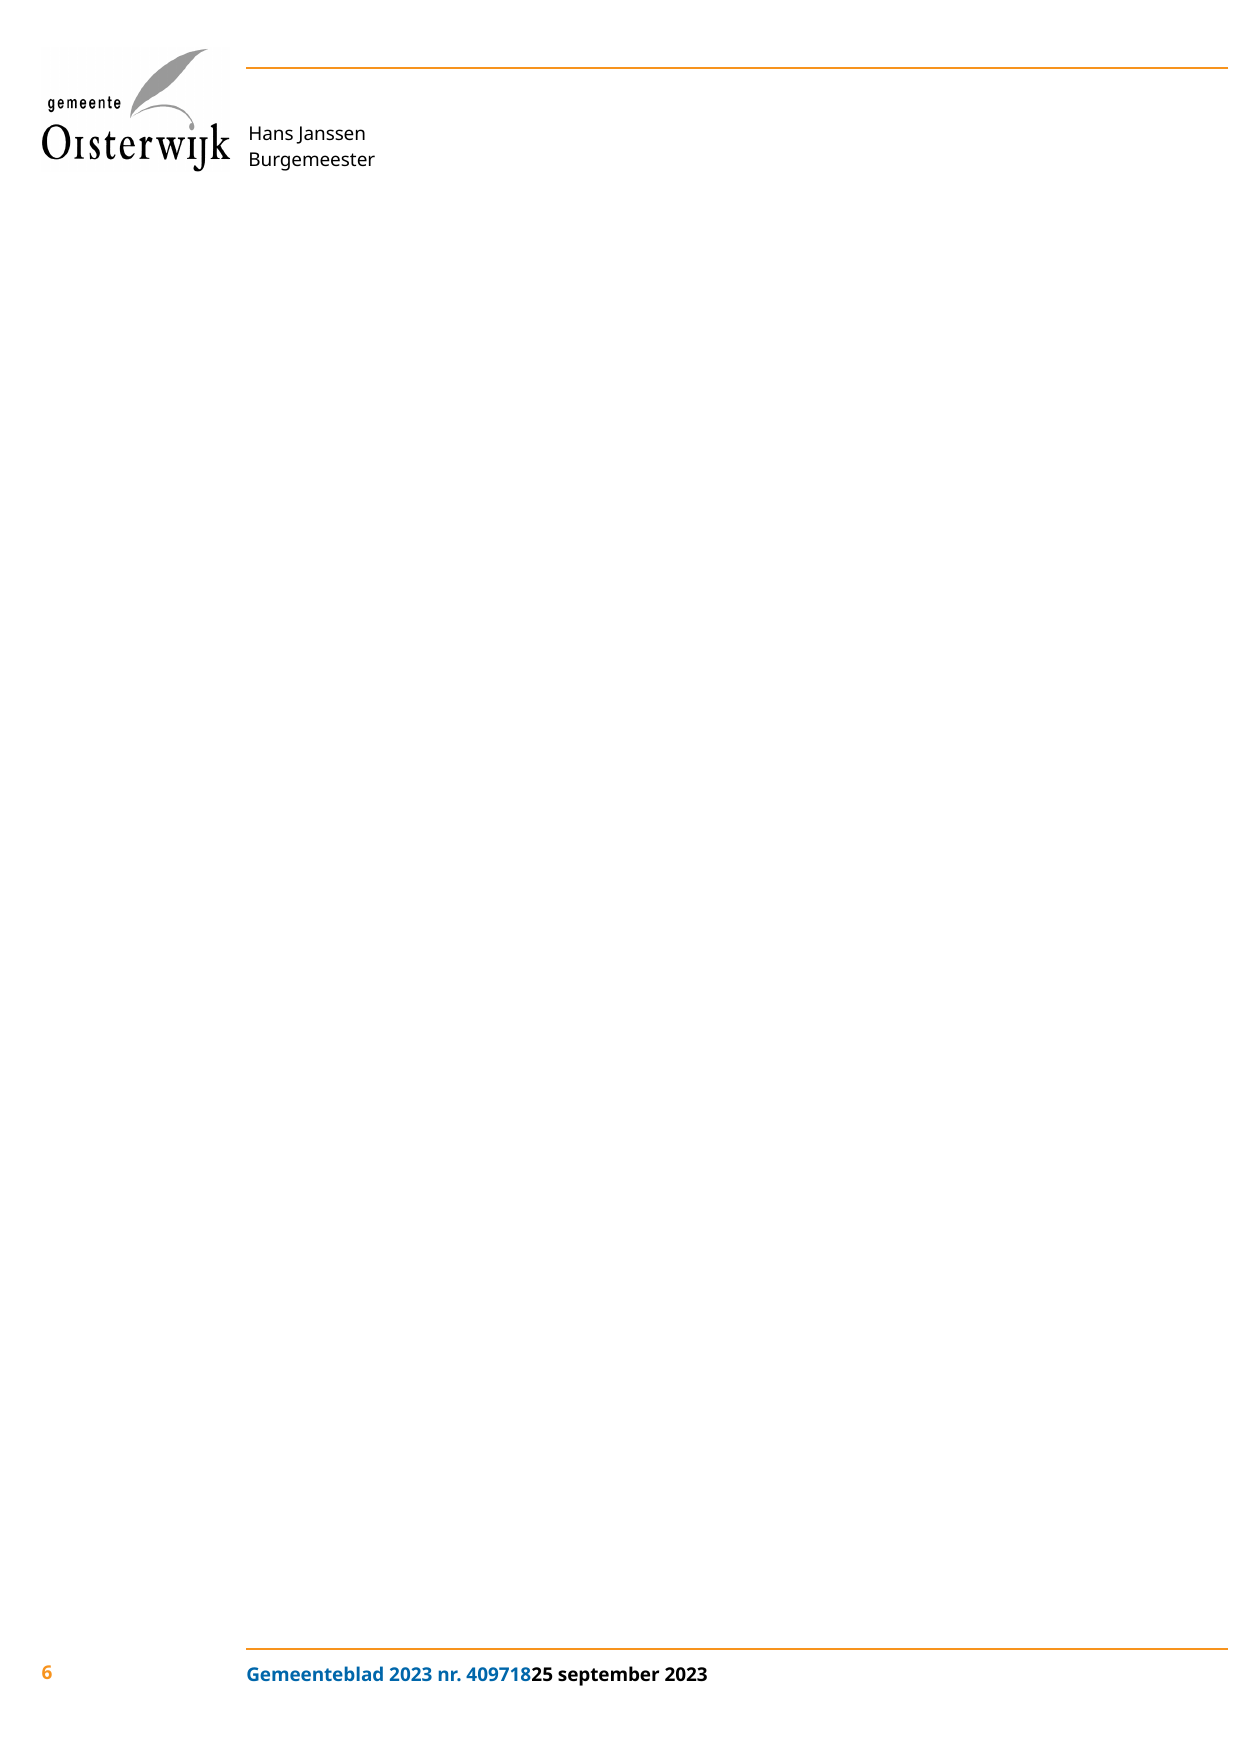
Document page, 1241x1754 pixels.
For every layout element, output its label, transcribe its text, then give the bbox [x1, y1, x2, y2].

text Burgemeester [248, 146, 1152, 172]
picture [41, 47, 231, 172]
text Hans Janssen [248, 121, 1152, 146]
